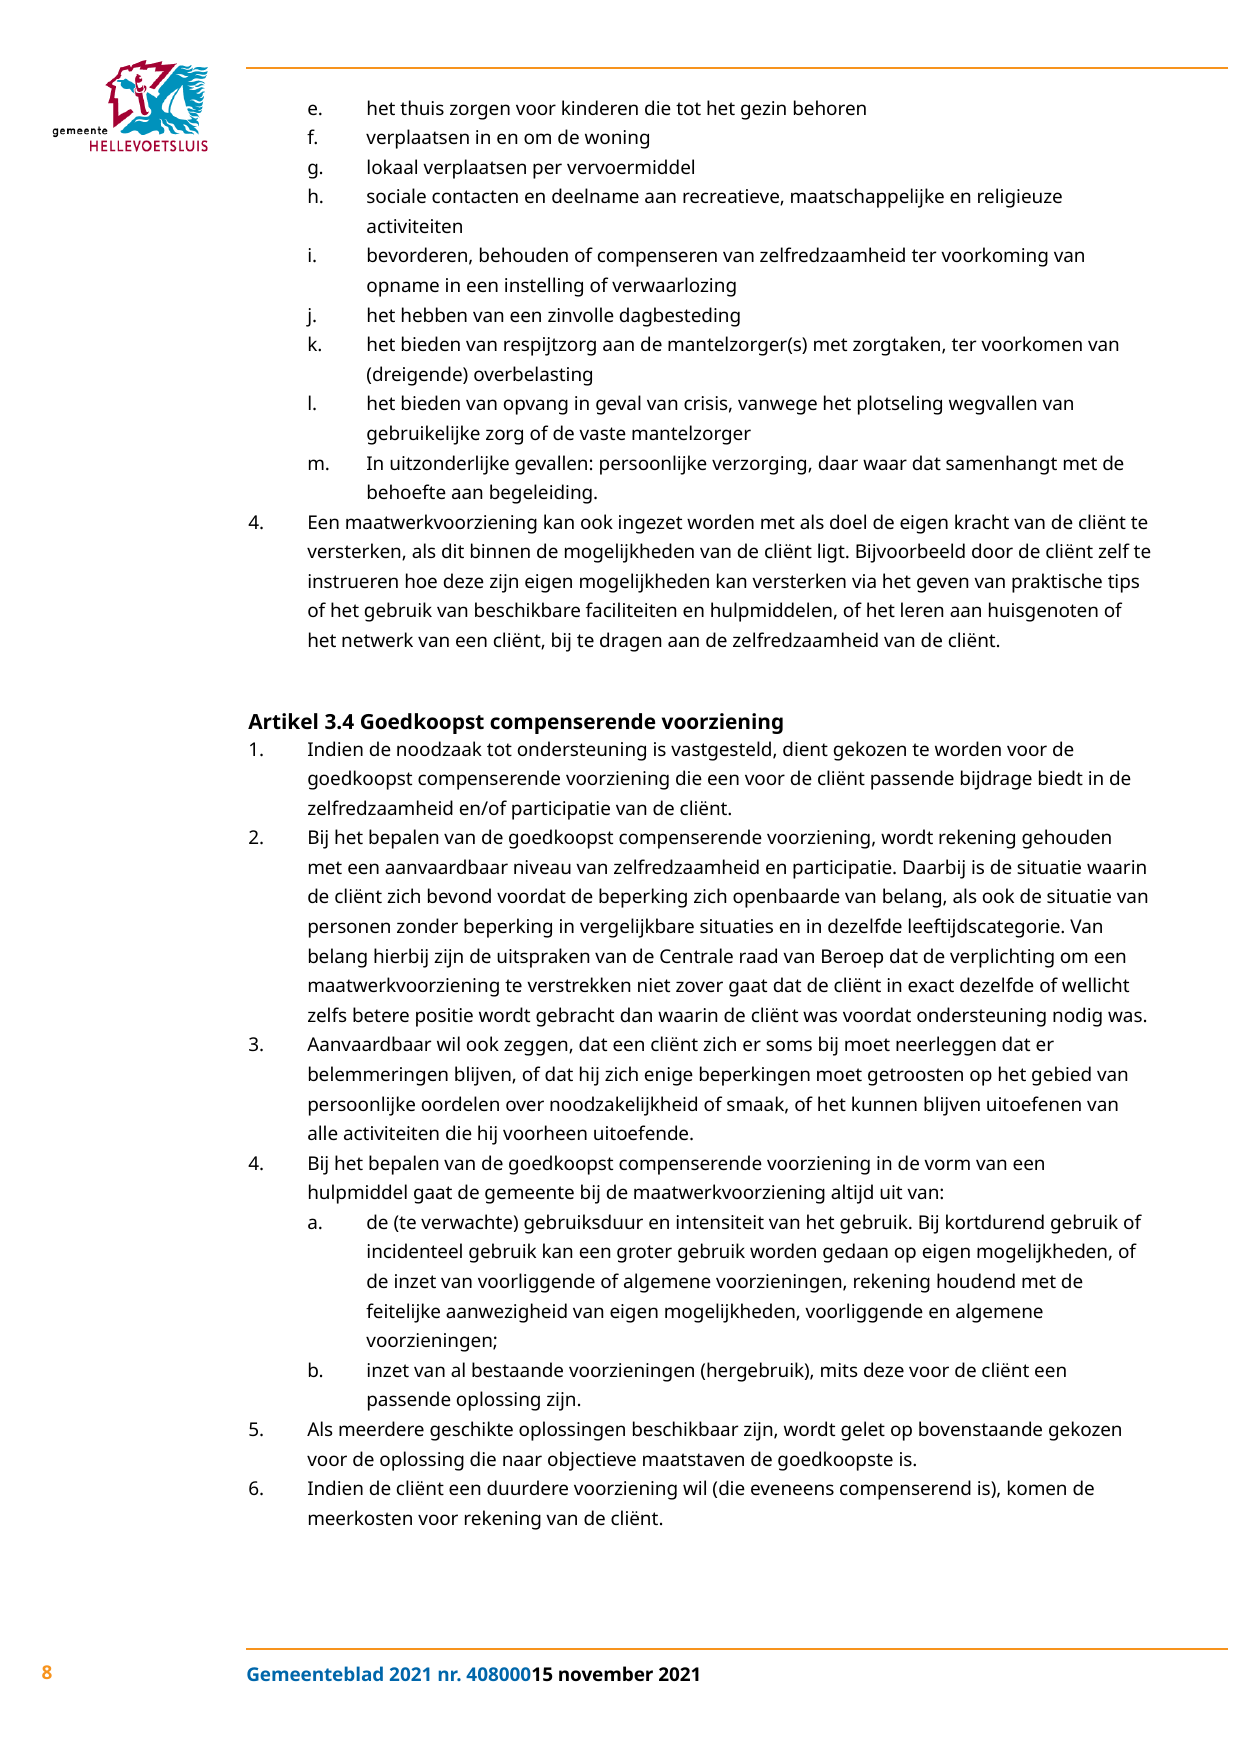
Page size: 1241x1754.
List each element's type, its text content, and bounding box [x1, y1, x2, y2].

list Bij het bepalen van de goedkoopst compenserende voorziening in de vorm van een hulpmiddel gaat de gemeente bij de maatwerkvoorziening altijd uit van: [248, 1150, 1152, 1205]
list het bieden van opvang in geval van crisis, vanwege het plotseling wegvallen van gebruikelijke zorg of de vaste mantelzorger [307, 391, 1152, 446]
list het hebben van een zinvolle dagbesteding [307, 302, 1152, 328]
list het bieden van respijtzorg aan de mantelzorger(s) met zorgtaken, ter voorkomen van (dreigende) overbelasting [307, 331, 1152, 387]
list sociale contacten en deelname aan recreatieve, maatschappelijke en religieuze activiteiten [307, 183, 1152, 239]
list In uitzonderlijke gevallen: persoonlijke verzorging, daar waar dat samenhangt met de behoefte aan begeleiding. [307, 450, 1152, 505]
list Bij het bepalen van de goedkoopst compenserende voorziening, wordt rekening gehouden met een aanvaardbaar niveau van zelfredzaamheid en participatie. Daarbij is de situatie waarin de cliënt zich bevond voordat de beperking zich openbaarde van belang, als ook de situatie van personen zonder beperking in vergelijkbare situaties en in dezelfde leeftijdscategorie. Van belang hierbij zijn de uitspraken van de Centrale raad van Beroep dat de verplichting om een maatwerkvoorziening te verstrekken niet zover gaat dat de cliënt in exact dezelfde of wellicht zelfs betere positie wordt gebracht dan waarin de cliënt was voordat ondersteuning nodig was. [248, 824, 1152, 1028]
text Artikel 3.4 Goedkoopst compenserende voorziening [248, 707, 1152, 736]
list Aanvaardbaar wil ook zeggen, dat een cliënt zich er soms bij moet neerleggen dat er belemmeringen blijven, of dat hij zich enige beperkingen moet getroosten op het gebied van persoonlijke oordelen over noodzakelijkheid of smaak, of het kunnen blijven uitoefenen van alle activiteiten die hij voorheen uitoefende. [248, 1032, 1152, 1146]
list Indien de cliënt een duurdere voorziening wil (die eveneens compenserend is), komen de meerkosten voor rekening van de cliënt. [248, 1475, 1152, 1531]
list Indien de noodzaak tot ondersteuning is vastgesteld, dient gekozen te worden voor de goedkoopst compenserende voorziening die een voor de cliënt passende bijdrage biedt in de zelfredzaamheid en/of participatie van de cliënt. [248, 736, 1152, 821]
list Een maatwerkvoorziening kan ook ingezet worden met als doel de eigen kracht van de cliënt te versterken, als dit binnen de mogelijkheden van de cliënt ligt. Bijvoorbeeld door de cliënt zelf te instrueren hoe deze zijn eigen mogelijkheden kan versterken via het geven van praktische tips of het gebruik van beschikbare faciliteiten en hulpmiddelen, of het leren aan huisgenoten of het netwerk van een cliënt, bij te dragen aan de zelfredzaamheid van de cliënt. [248, 509, 1152, 653]
picture [41, 47, 231, 172]
list verplaatsen in en om de woning [307, 124, 1152, 150]
list inzet van al bestaande voorzieningen (hergebruik), mits deze voor de cliënt een passende oplossing zijn. [307, 1357, 1152, 1412]
list Als meerdere geschikte oplossingen beschikbaar zijn, wordt gelet op bovenstaande gekozen voor de oplossing die naar objectieve maatstaven de goedkoopste is. [248, 1416, 1152, 1471]
list het thuis zorgen voor kinderen die tot het gezin behoren [307, 95, 1152, 121]
list de (te verwachte) gebruiksduur en intensiteit van het gebruik. Bij kortdurend gebruik of incidenteel gebruik kan een groter gebruik worden gedaan op eigen mogelijkheden, of de inzet van voorliggende of algemene voorzieningen, rekening houdend met de feitelijke aanwezigheid van eigen mogelijkheden, voorliggende en algemene voorzieningen; [307, 1209, 1152, 1353]
list lokaal verplaatsen per vervoermiddel [307, 154, 1152, 180]
list bevorderen, behouden of compenseren van zelfredzaamheid ter voorkoming van opname in een instelling of verwaarlozing [307, 243, 1152, 298]
